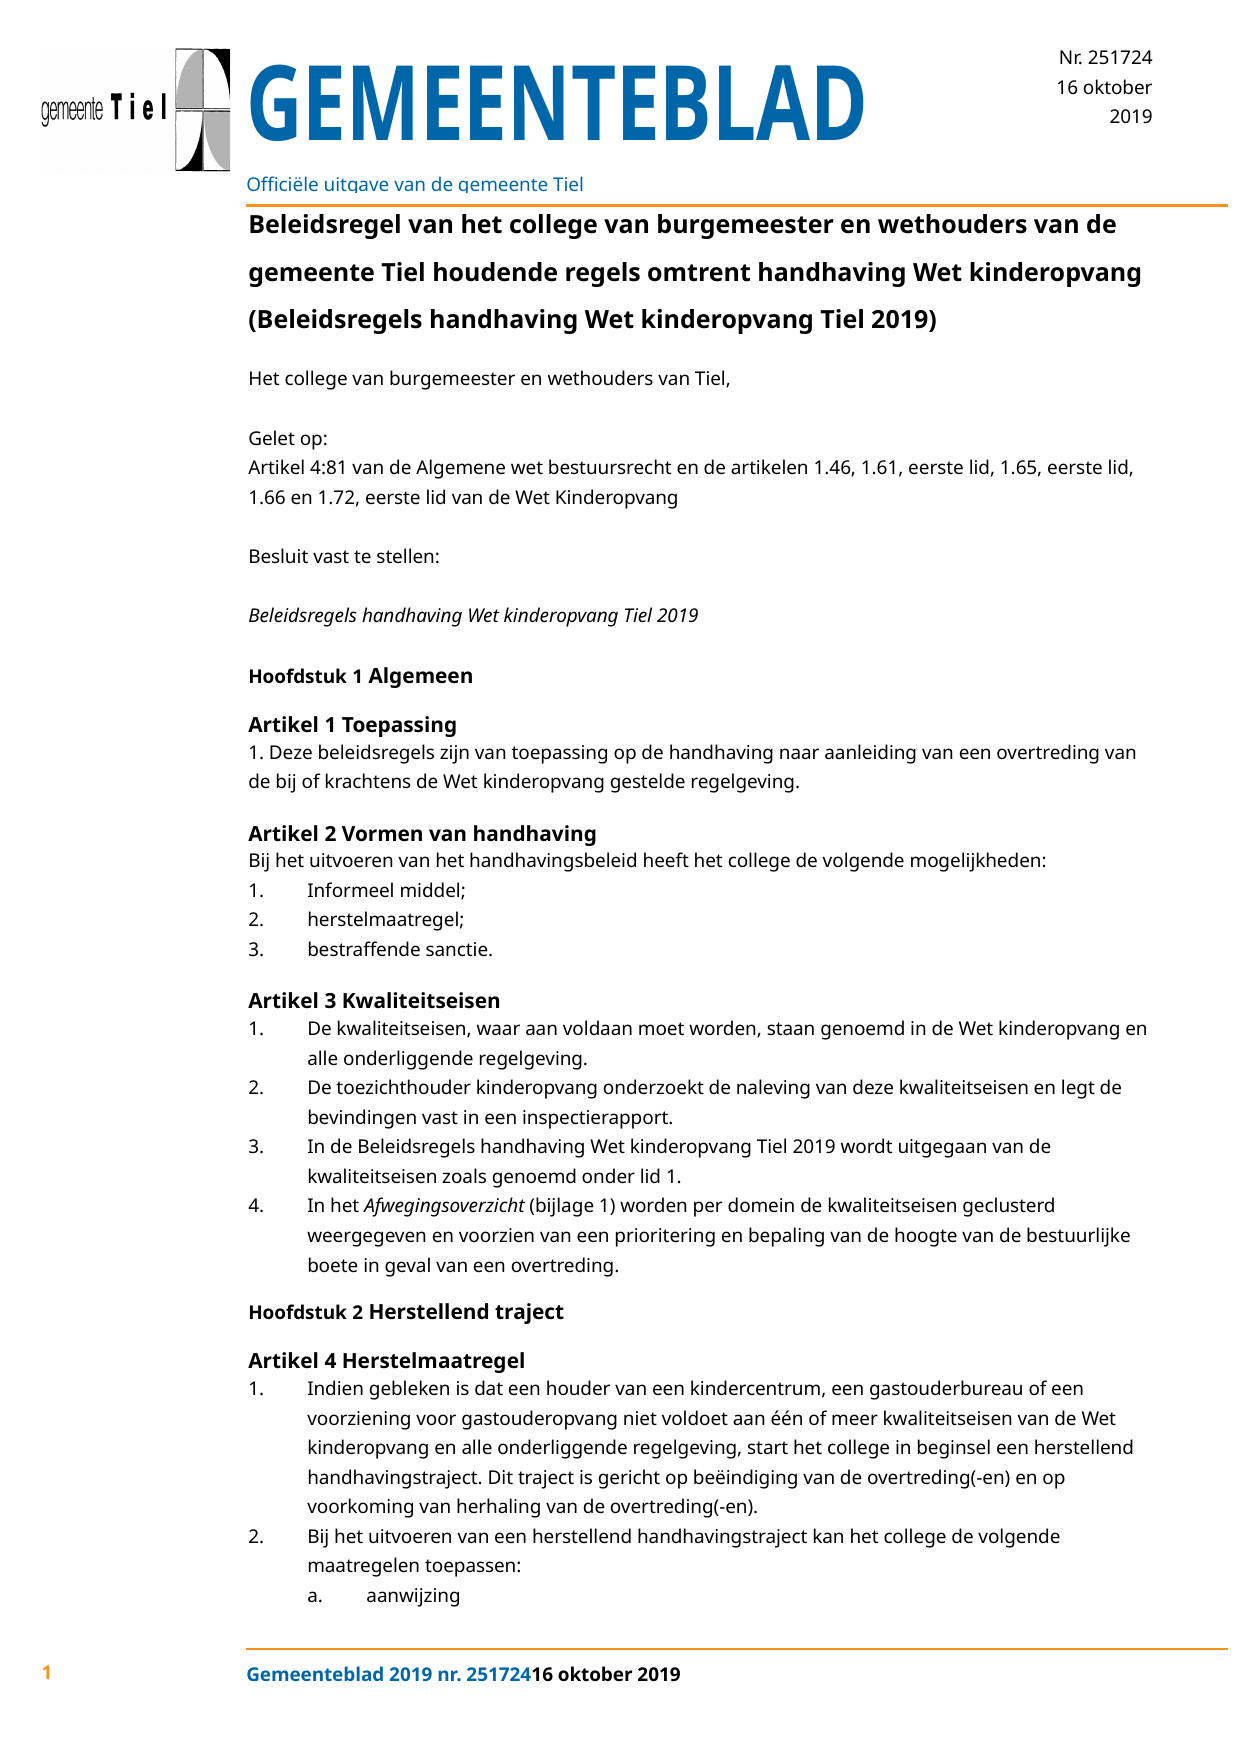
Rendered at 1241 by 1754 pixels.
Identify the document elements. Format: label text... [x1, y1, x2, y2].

text Artikel 2 Vormen van handhaving [248, 819, 1152, 847]
text Hoofdstuk 1 Algemeen [248, 661, 1152, 690]
list Bij het uitvoeren van een herstellend handhavingstraject kan het college de volgende maatregelen toepassen: [248, 1523, 1152, 1578]
list bestraffende sanctie. [248, 936, 1152, 962]
list In de Beleidsregels handhaving Wet kinderopvang Tiel 2019 wordt uitgegaan van de kwaliteitseisen zoals genoemd onder lid 1. [248, 1133, 1152, 1189]
picture [41, 47, 231, 172]
text Beleidsregels handhaving Wet kinderopvang Tiel 2019 [248, 602, 1152, 628]
list Informeel middel; [248, 877, 1152, 903]
text Artikel 4:81 van de Algemene wet bestuursrecht en de artikelen 1.46, 1.61, eerste lid, 1.65, eerste lid, 1.66 en 1.72, eerste lid van de Wet Kinderopvang [248, 454, 1152, 509]
text Artikel 1 Toepassing [248, 711, 1152, 739]
text Beleidsregel van het college van burgemeester en wethouders van de gemeente Tiel houdende regels omtrent handhaving Wet kinderopvang (Beleidsregels handhaving Wet kinderopvang Tiel 2019) [248, 207, 1152, 336]
text Artikel 3 Kwaliteitseisen [248, 987, 1152, 1015]
text Artikel 4 Herstelmaatregel [248, 1347, 1152, 1375]
text Bij het uitvoeren van het handhavingsbeleid heeft het college de volgende mogelijkheden: [248, 847, 1152, 873]
list herstelmaatregel; [248, 907, 1152, 932]
list De toezichthouder kinderopvang onderzoekt de naleving van deze kwaliteitseisen en legt de bevindingen vast in een inspectierapport. [248, 1074, 1152, 1129]
text Gelet op: [248, 425, 1152, 450]
list De kwaliteitseisen, waar aan voldaan moet worden, staan genoemd in de Wet kinderopvang en alle onderliggende regelgeving. [248, 1015, 1152, 1070]
text Besluit vast te stellen: [248, 543, 1152, 569]
text 1. Deze beleidsregels zijn van toepassing op de handhaving naar aanleiding van een overtreding van de bij of krachtens de Wet kinderopvang gestelde regelgeving. [248, 739, 1152, 794]
list aanwijzing [307, 1582, 1152, 1608]
text Het college van burgemeester en wethouders van Tiel, [248, 366, 1152, 391]
list Indien gebleken is dat een houder van een kindercentrum, een gastouderbureau of een voorziening voor gastouderopvang niet voldoet aan één of meer kwaliteitseisen van de Wet kinderopvang en alle onderliggende regelgeving, start het college in beginsel een herstellend handhavingstraject. Dit traject is gericht op beëindiging van de overtreding(-en) en op voorkoming van herhaling van de overtreding(-en). [248, 1375, 1152, 1519]
list In het Afwegingsoverzicht (bijlage 1) worden per domein de kwaliteitseisen geclusterd weergegeven en voorzien van een prioritering en bepaling van de hoogte van de bestuurlijke boete in geval van een overtreding. [248, 1193, 1152, 1277]
text Hoofdstuk 2 Herstellend traject [248, 1297, 1152, 1326]
